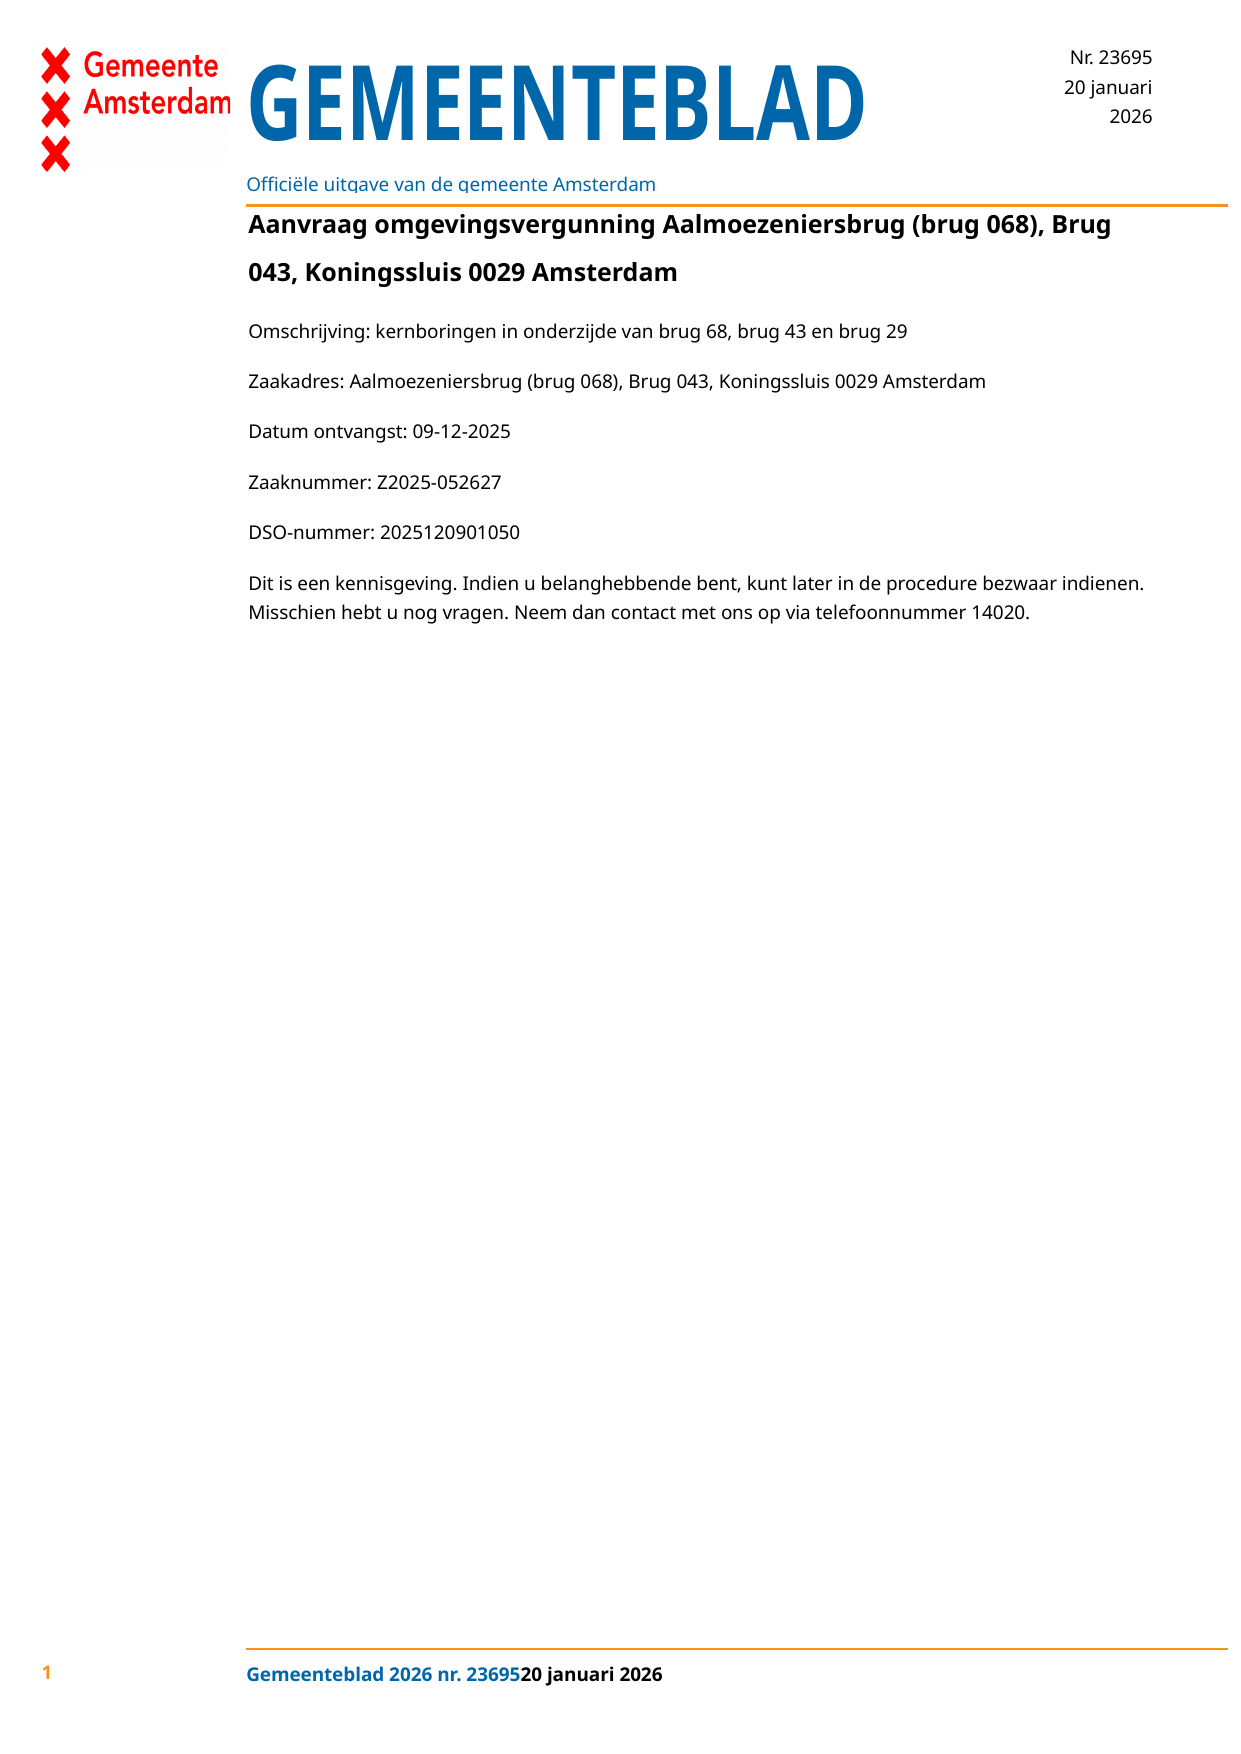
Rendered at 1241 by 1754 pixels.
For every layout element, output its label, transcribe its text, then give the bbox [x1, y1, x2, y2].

text Zaakadres: Aalmoezeniersbrug (brug 068), Brug 043, Koningssluis 0029 Amsterdam [248, 368, 1152, 394]
picture [41, 47, 231, 172]
text Zaaknummer: Z2025-052627 [248, 469, 1152, 495]
text Aanvraag omgevingsvergunning Aalmoezeniersbrug (brug 068), Brug 043, Koningssluis 0029 Amsterdam [248, 207, 1152, 288]
text Omschrijving: kernboringen in onderzijde van brug 68, brug 43 en brug 29 [248, 318, 1152, 344]
text Dit is een kennisgeving. Indien u belanghebbende bent, kunt later in de procedure bezwaar indienen. Misschien hebt u nog vragen. Neem dan contact met ons op via telefoonnummer 14020. [248, 570, 1152, 625]
text DSO-nummer: 2025120901050 [248, 519, 1152, 545]
text Datum ontvangst: 09-12-2025 [248, 419, 1152, 444]
